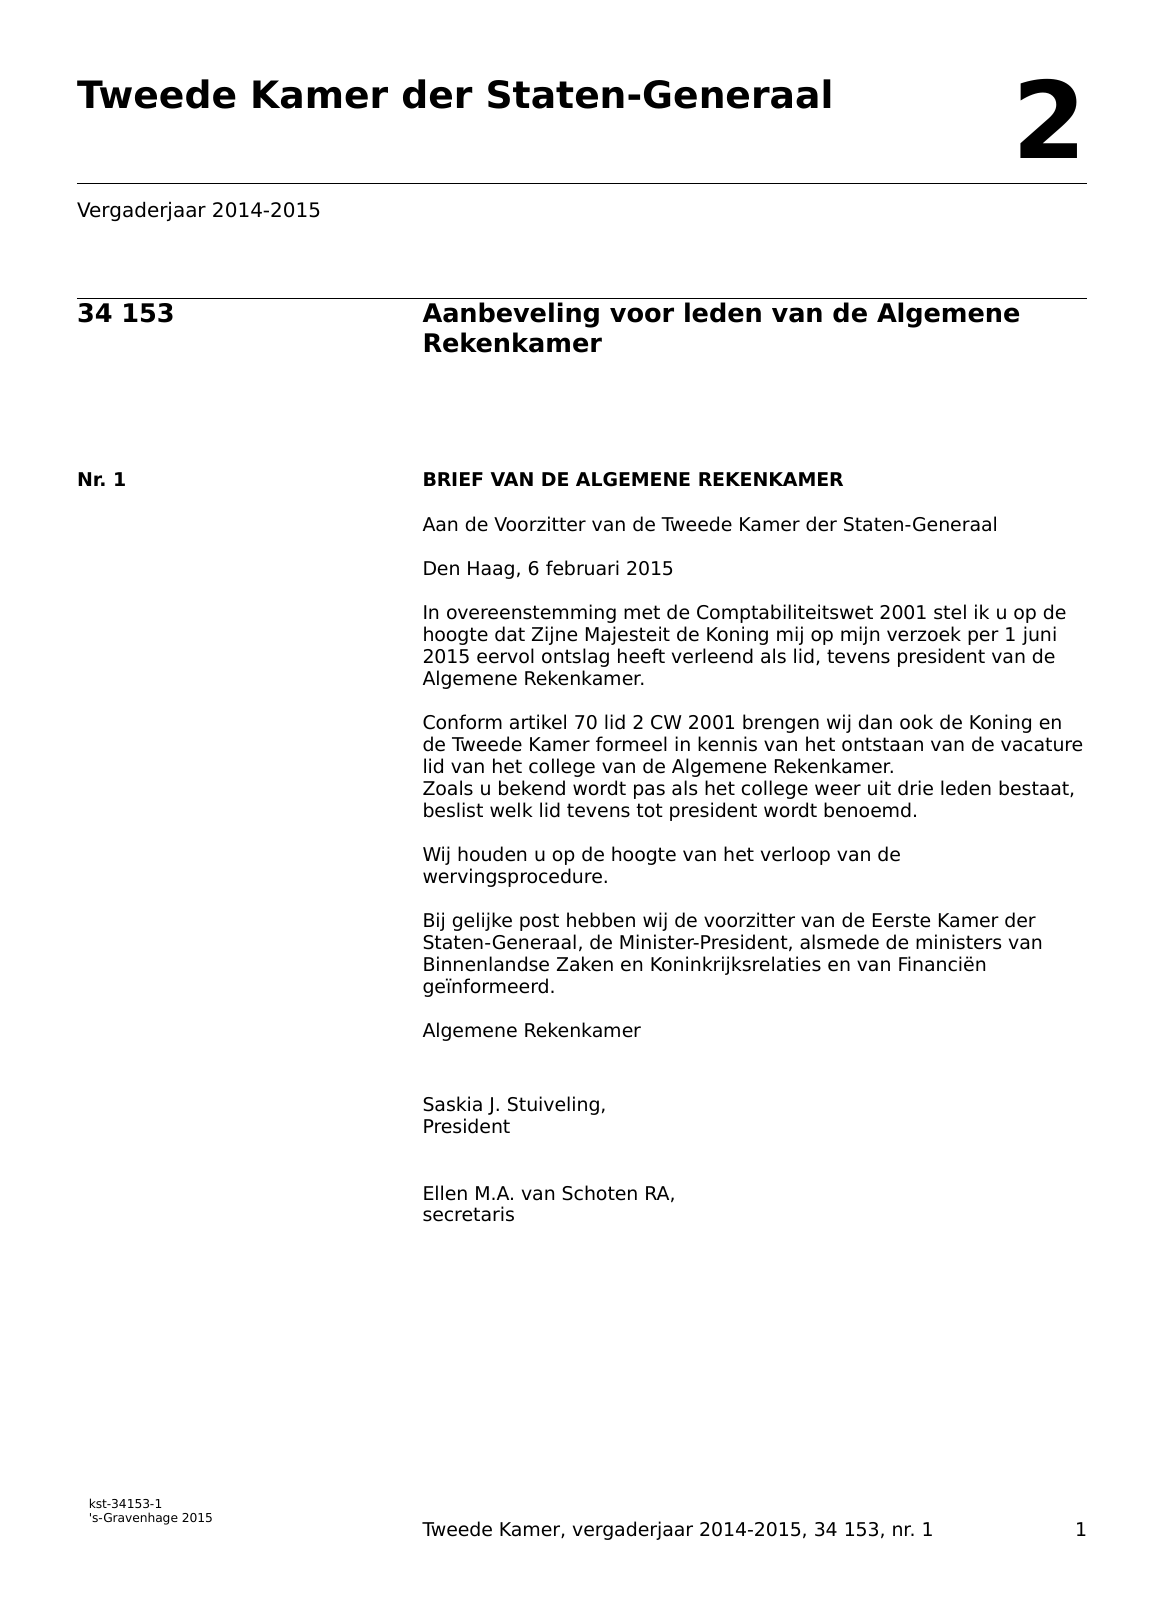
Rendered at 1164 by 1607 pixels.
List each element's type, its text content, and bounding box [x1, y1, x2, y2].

text Saskia J. Stuiveling, President [422, 1072, 1087, 1138]
table_header 2 [886, 59, 1087, 183]
text In overeenstemming met de Comptabiliteitswet 2001 stel ik u op de hoogte dat Zijne Majesteit de Koning mij op mijn verzoek per 1 juni 2015 eervol ontslag heeft verleend als lid, tevens president van de Algemene Rekenkamer. [422, 602, 1087, 690]
table_header Tweede Kamer der Staten-Generaal [77, 59, 886, 183]
text Wij houden u op de hoogte van het verloop van de wervingsprocedure. [422, 844, 1087, 888]
table_cell Vergaderjaar 2014-2015 [77, 184, 1087, 298]
text Aan de Voorzitter van de Tweede Kamer der Staten-Generaal [422, 513, 1087, 536]
text kst-34153-1 [88, 1497, 323, 1511]
text Zoals u bekend wordt pas als het college weer uit drie leden bestaat, beslist welk lid tevens tot president wordt benoemd. [422, 778, 1087, 822]
text Conform artikel 70 lid 2 CW 2001 brengen wij dan ook de Koning en de Tweede Kamer formeel in kennis van het ontstaan van de vacature lid van het college van de Algemene Rekenkamer. [422, 712, 1087, 778]
text Ellen M.A. van Schoten RA, secretaris [422, 1160, 1087, 1226]
text Algemene Rekenkamer [422, 1020, 1087, 1042]
text Bij gelijke post hebben wij de voorzitter van de Eerste Kamer der Staten-Generaal, de Minister-President, alsmede de ministers van Binnenlandse Zaken en Koninkrijksrelaties en van Financiën geïnformeerd. [422, 910, 1087, 998]
text Den Haag, 6 februari 2015 [422, 558, 1087, 580]
text 's-Gravenhage 2015 [88, 1511, 323, 1525]
subtitle Nr. 1 BRIEF VAN DE ALGEMENE REKENKAMER [77, 469, 1087, 491]
subtitle 34 153 Aanbeveling voor leden van de Algemene Rekenkamer [77, 299, 1087, 358]
